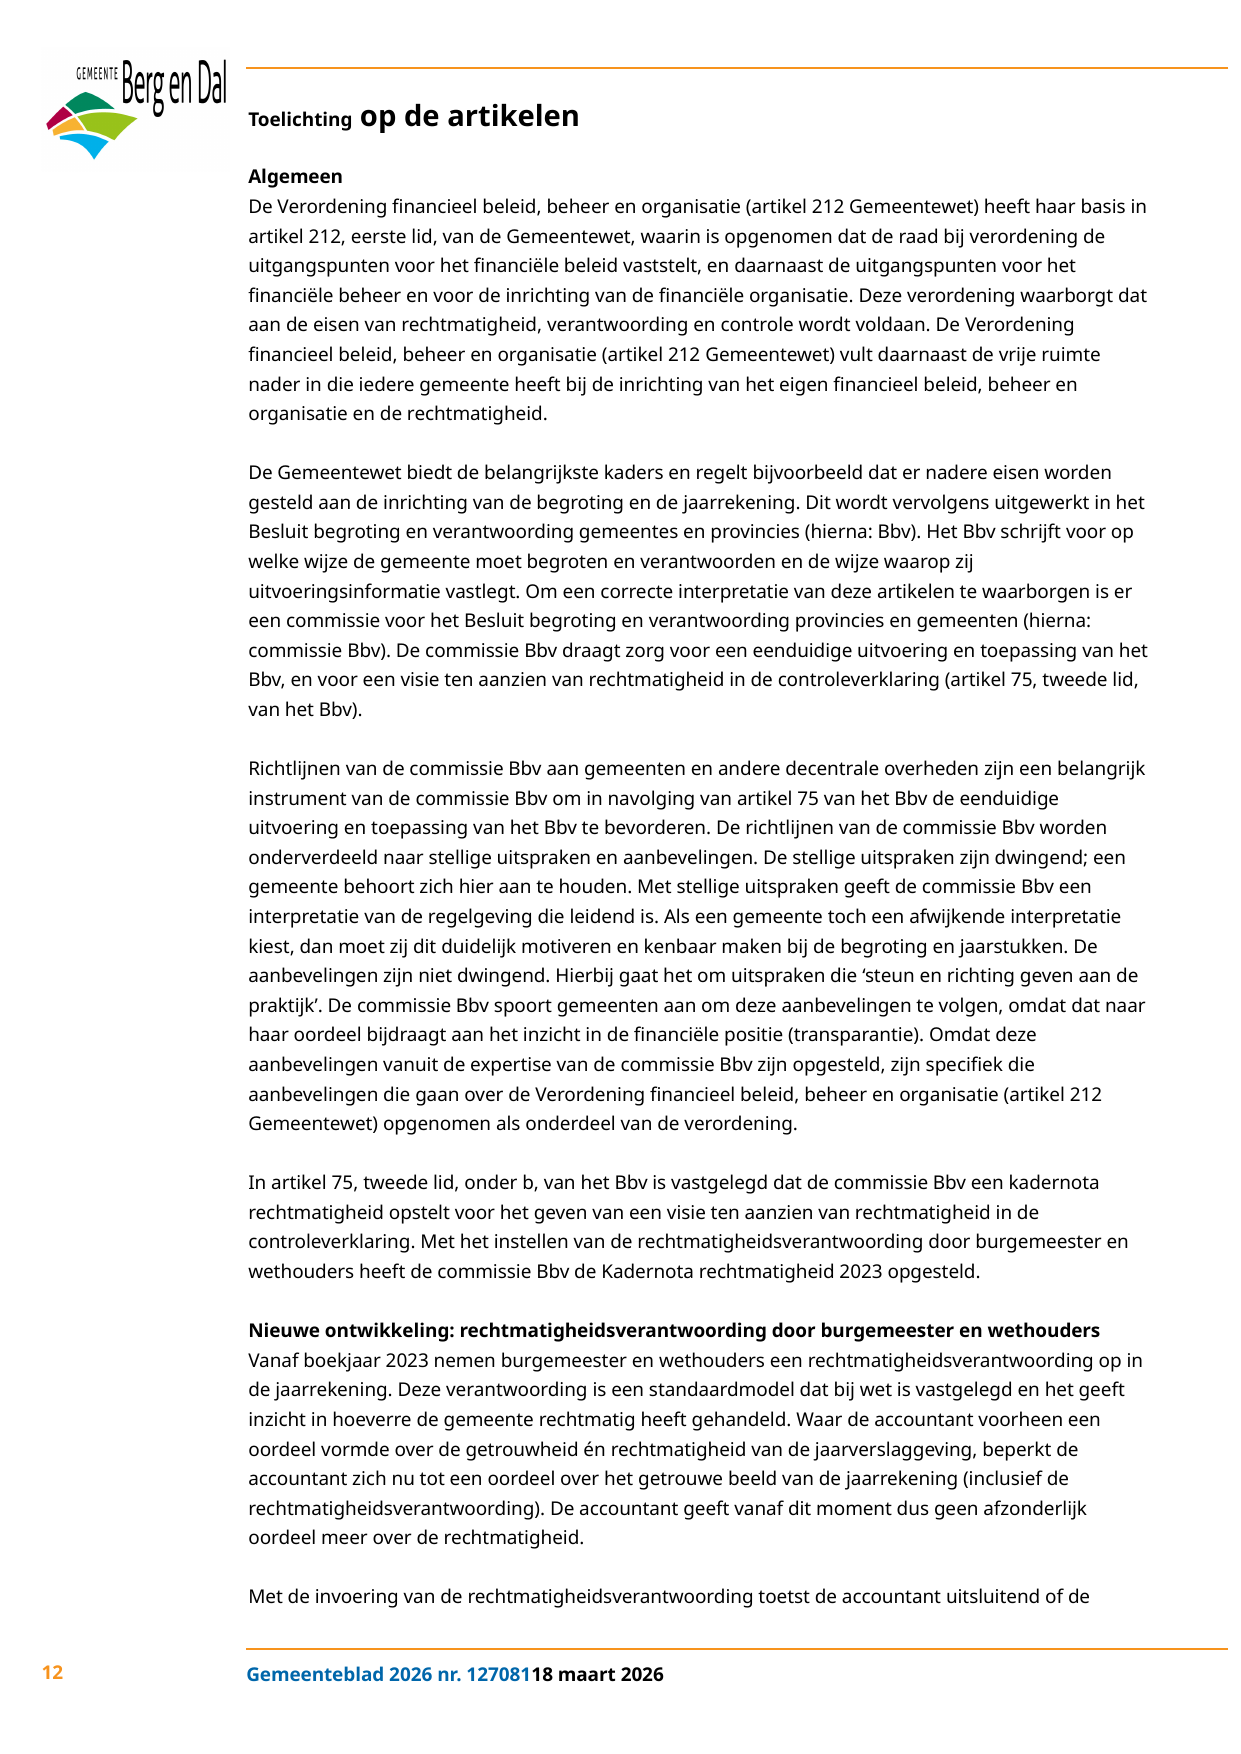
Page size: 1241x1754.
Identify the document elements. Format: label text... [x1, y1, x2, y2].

text Algemeen [248, 164, 1152, 189]
text Richtlijnen van de commissie Bbv aan gemeenten en andere decentrale overheden zijn een belangrijk instrument van de commissie Bbv om in navolging van artikel 75 van het Bbv de eenduidige uitvoering en toepassing van het Bbv te bevorderen. De richtlijnen van de commissie Bbv worden onderverdeeld naar stellige uitspraken en aanbevelingen. De stellige uitspraken zijn dwingend; een gemeente behoort zich hier aan te houden. Met stellige uitspraken geeft de commissie Bbv een interpretatie van de regelgeving die leidend is. Als een gemeente toch een afwijkende interpretatie kiest, dan moet zij dit duidelijk motiveren en kenbaar maken bij de begroting en jaarstukken. De aanbevelingen zijn niet dwingend. Hierbij gaat het om uitspraken die ‘steun en richting geven aan de praktijk’. De commissie Bbv spoort gemeenten aan om deze aanbevelingen te volgen, omdat dat naar haar oordeel bijdraagt aan het inzicht in de financiële positie (transparantie). Omdat deze aanbevelingen vanuit de expertise van de commissie Bbv zijn opgesteld, zijn specifiek die aanbevelingen die gaan over de Verordening financieel beleid, beheer en organisatie (artikel 212 Gemeentewet) opgenomen als onderdeel van de verordening. [248, 755, 1152, 1136]
picture [41, 47, 231, 172]
text De Verordening financieel beleid, beheer en organisatie (artikel 212 Gemeentewet) heeft haar basis in artikel 212, eerste lid, van de Gemeentewet, waarin is opgenomen dat de raad bij verordening de uitgangspunten voor het financiële beleid vaststelt, en daarnaast de uitgangspunten voor het financiële beheer en voor de inrichting van de financiële organisatie. Deze verordening waarborgt dat aan de eisen van rechtmatigheid, verantwoording en controle wordt voldaan. De Verordening financieel beleid, beheer en organisatie (artikel 212 Gemeentewet) vult daarnaast de vrije ruimte nader in die iedere gemeente heeft bij de inrichting van het eigen financieel beleid, beheer en organisatie en de rechtmatigheid. [248, 193, 1152, 426]
text De Gemeentewet biedt de belangrijkste kaders en regelt bijvoorbeeld dat er nadere eisen worden gesteld aan de inrichting van de begroting en de jaarrekening. Dit wordt vervolgens uitgewerkt in het Besluit begroting en verantwoording gemeentes en provincies (hierna: Bbv). Het Bbv schrijft voor op welke wijze de gemeente moet begroten en verantwoorden en de wijze waarop zij uitvoeringsinformatie vastlegt. Om een correcte interpretatie van deze artikelen te waarborgen is er een commissie voor het Besluit begroting en verantwoording provincies en gemeenten (hierna: commissie Bbv). De commissie Bbv draagt zorg voor een eenduidige uitvoering en toepassing van het Bbv, en voor een visie ten aanzien van rechtmatigheid in de controleverklaring (artikel 75, tweede lid, van het Bbv). [248, 459, 1152, 722]
text In artikel 75, tweede lid, onder b, van het Bbv is vastgelegd dat de commissie Bbv een kadernota rechtmatigheid opstelt voor het geven van een visie ten aanzien van rechtmatigheid in de controleverklaring. Met het instellen van de rechtmatigheidsverantwoording door burgemeester en wethouders heeft de commissie Bbv de Kadernota rechtmatigheid 2023 opgesteld. [248, 1169, 1152, 1284]
text Vanaf boekjaar 2023 nemen burgemeester en wethouders een rechtmatigheidsverantwoording op in de jaarrekening. Deze verantwoording is een standaardmodel dat bij wet is vastgelegd en het geeft inzicht in hoeverre de gemeente rechtmatig heeft gehandeld. Waar de accountant voorheen een oordeel vormde over de getrouwheid én rechtmatigheid van de jaarverslaggeving, beperkt de accountant zich nu tot een oordeel over het getrouwe beeld van de jaarrekening (inclusief de rechtmatigheidsverantwoording). De accountant geeft vanaf dit moment dus geen afzonderlijk oordeel meer over de rechtmatigheid. [248, 1347, 1152, 1550]
text Nieuwe ontwikkeling: rechtmatigheidsverantwoording door burgemeester en wethouders [248, 1317, 1152, 1343]
text Toelichting op de artikelen [248, 95, 1152, 134]
text Met de invoering van de rechtmatigheidsverantwoording toetst de accountant uitsluitend of de [248, 1584, 1152, 1609]
